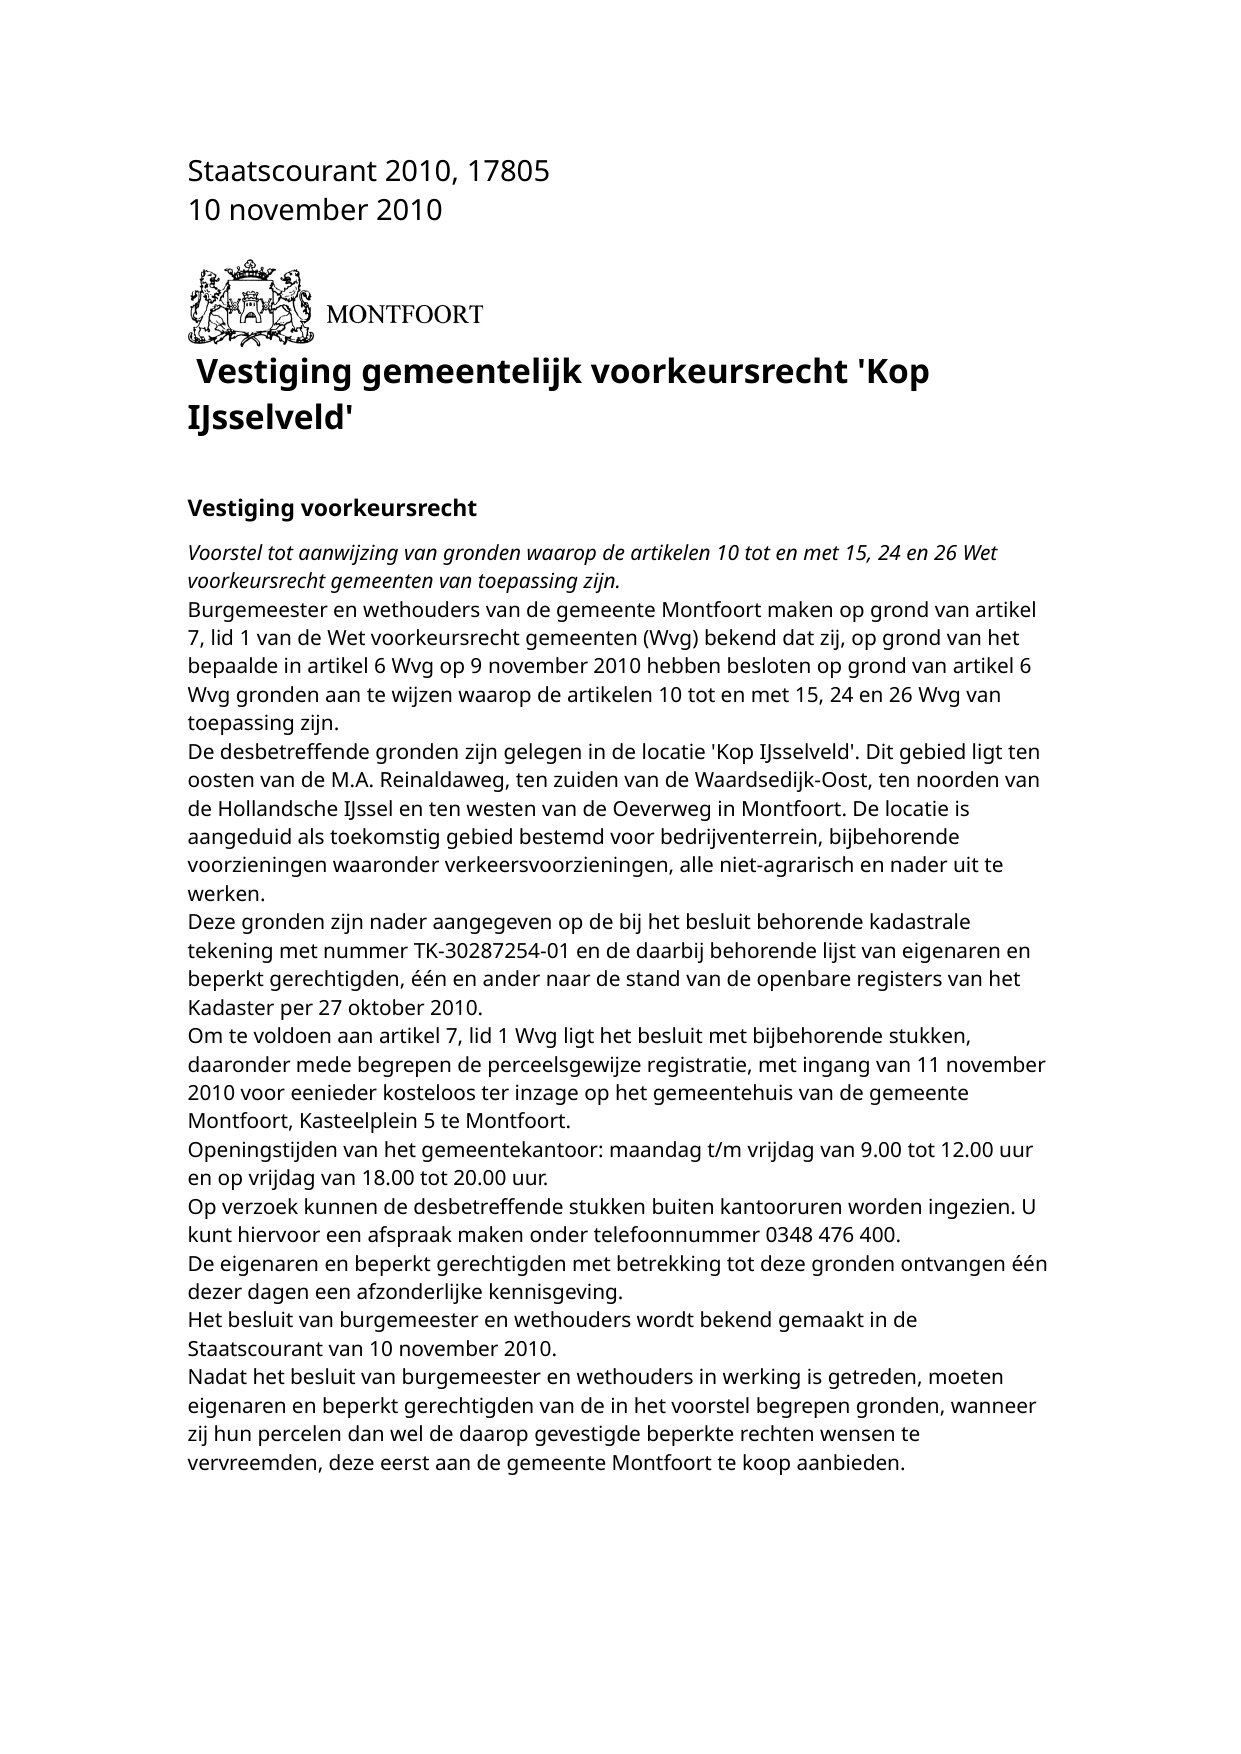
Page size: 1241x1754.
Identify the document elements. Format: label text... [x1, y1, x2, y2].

subtitle Vestiging voorkeursrecht [187, 492, 1053, 523]
text Op verzoek kunnen de desbetreffende stukken buiten kantooruren worden ingezien. U kunt hiervoor een afspraak maken onder telefoonnummer 0348 476 400. [187, 1192, 1053, 1249]
text 10 november 2010 [187, 190, 1053, 229]
text De desbetreffende gronden zijn gelegen in de locatie 'Kop IJsselveld'. Dit gebied ligt ten oosten van de M.A. Reinaldaweg, ten zuiden van de Waardsedijk-Oost, ten noorden van de Hollandsche IJssel en ten westen van de Oeverweg in Montfoort. De locatie is aangeduid als toekomstig gebied bestemd voor bedrijventerrein, bijbehorende voorzieningen waaronder verkeersvoorzieningen, alle niet-agrarisch en nader uit te werken. [187, 737, 1053, 907]
picture [187, 258, 484, 348]
text Staatscourant 2010, 17805 [187, 150, 1053, 190]
text Voorstel tot aanwijzing van gronden waarop de artikelen 10 tot en met 15, 24 en 26 Wet voorkeursrecht gemeenten van toepassing zijn. [187, 538, 1053, 595]
text Deze gronden zijn nader aangegeven op de bij het besluit behorende kadastrale tekening met nummer TK-30287254-01 en de daarbij behorende lijst van eigenaren en beperkt gerechtigden, één en ander naar de stand van de openbare registers van het Kadaster per 27 oktober 2010. [187, 907, 1053, 1021]
text Om te voldoen aan artikel 7, lid 1 Wvg ligt het besluit met bijbehorende stukken, daaronder mede begrepen de perceelsgewijze registratie, met ingang van 11 november 2010 voor eenieder kosteloos ter inzage op het gemeentehuis van de gemeente Montfoort, Kasteelplein 5 te Montfoort. [187, 1021, 1053, 1135]
text Openingstijden van het gemeentekantoor: maandag t/m vrijdag van 9.00 tot 12.00 uur en op vrijdag van 18.00 tot 20.00 uur. [187, 1135, 1053, 1192]
text Het besluit van burgemeester en wethouders wordt bekend gemaakt in de Staatscourant van 10 november 2010. [187, 1306, 1053, 1362]
subtitle Vestiging gemeentelijk voorkeursrecht 'Kop IJsselveld' [187, 271, 1053, 439]
text De eigenaren en beperkt gerechtigden met betrekking tot deze gronden ontvangen één dezer dagen een afzonderlijke kennisgeving. [187, 1249, 1053, 1306]
text Burgemeester en wethouders van de gemeente Montfoort maken op grond van artikel 7, lid 1 van de Wet voorkeursrecht gemeenten (Wvg) bekend dat zij, op grond van het bepaalde in artikel 6 Wvg op 9 november 2010 hebben besloten op grond van artikel 6 Wvg gronden aan te wijzen waarop de artikelen 10 tot en met 15, 24 en 26 Wvg van toepassing zijn. [187, 595, 1053, 737]
text Nadat het besluit van burgemeester en wethouders in werking is getreden, moeten eigenaren en beperkt gerechtigden van de in het voorstel begrepen gronden, wanneer zij hun percelen dan wel de daarop gevestigde beperkte rechten wensen te vervreemden, deze eerst aan de gemeente Montfoort te koop aanbieden. [187, 1362, 1053, 1476]
